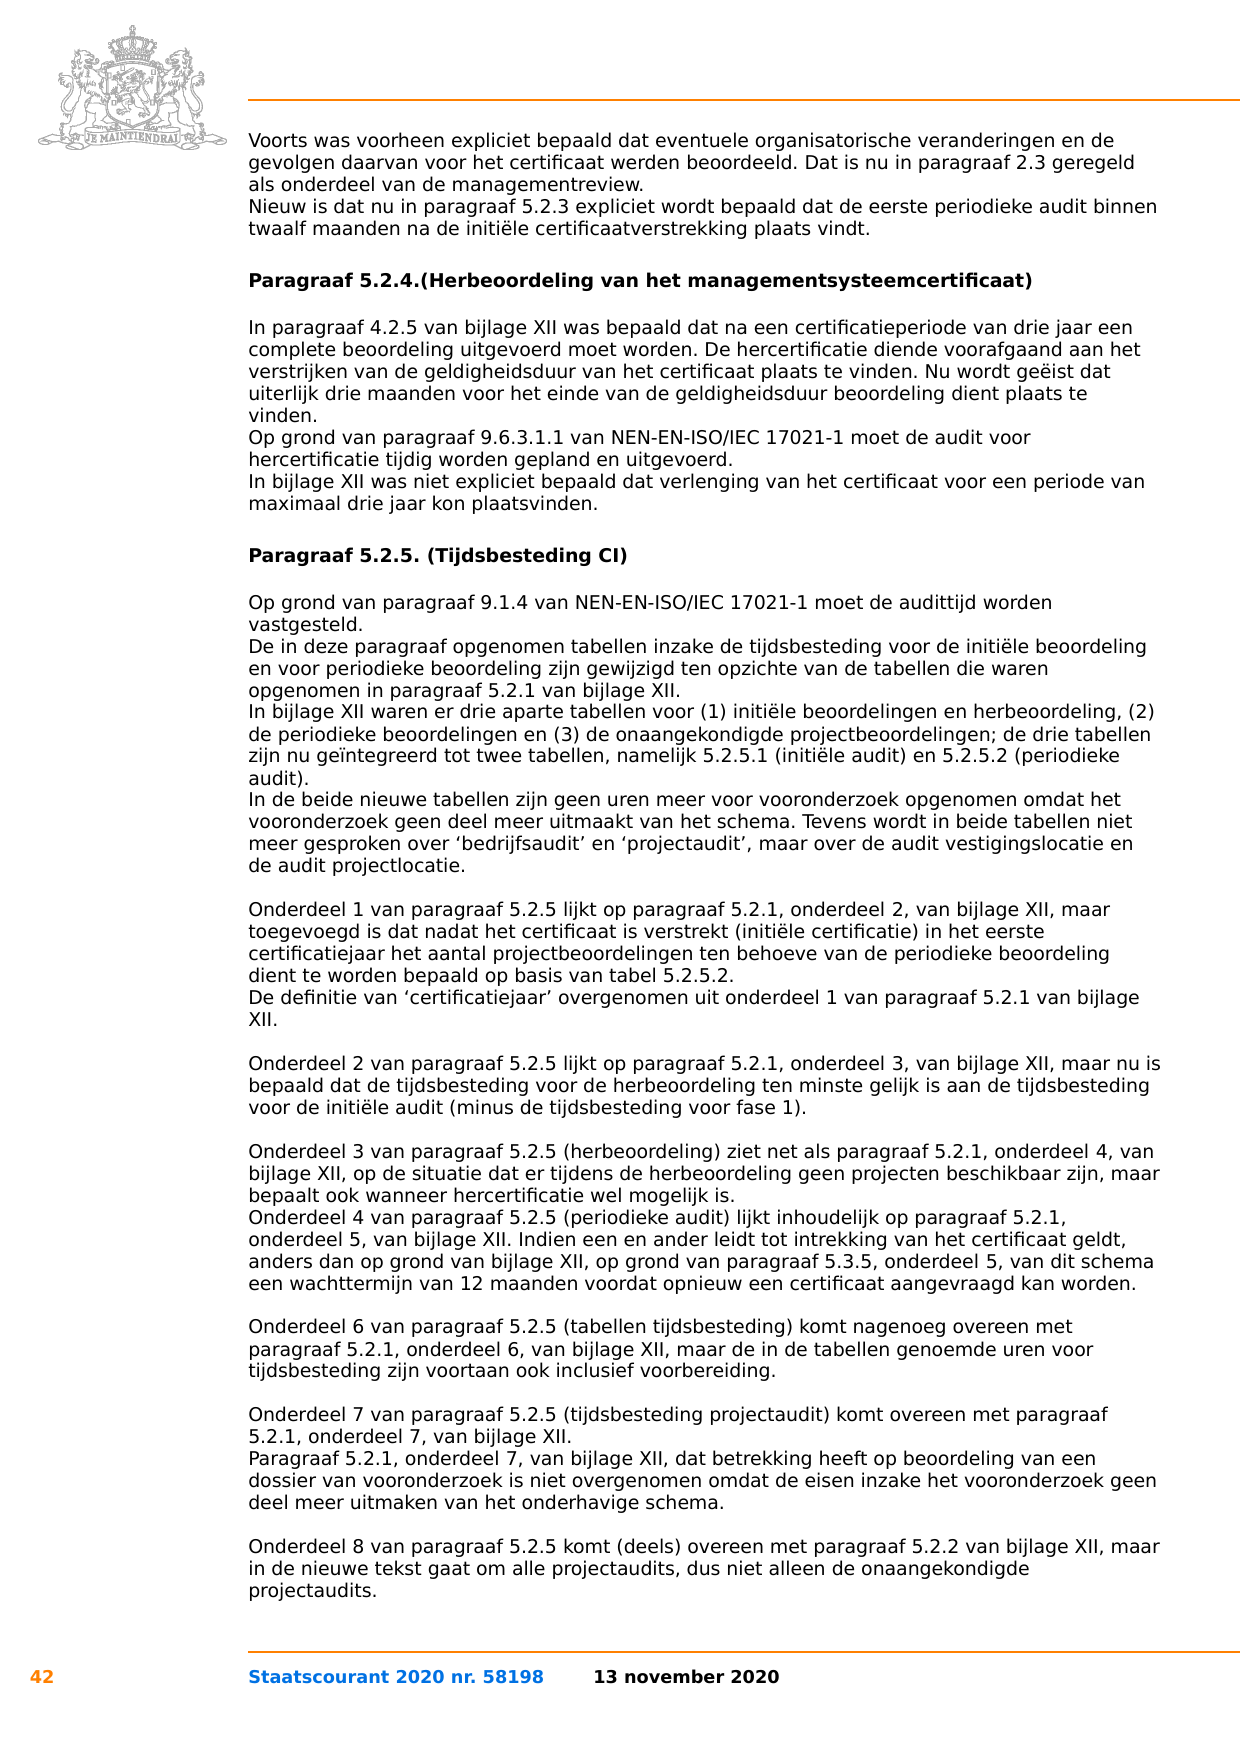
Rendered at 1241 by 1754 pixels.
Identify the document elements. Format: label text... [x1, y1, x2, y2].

text In bijlage XII was niet expliciet bepaald dat verlenging van het certificaat voor een periode van maximaal drie jaar kon plaatsvinden. [248, 471, 1163, 514]
text Op grond van paragraaf 9.1.4 van NEN-EN-ISO/IEC 17021-1 moet de audittijd worden vastgesteld. [248, 592, 1163, 636]
subtitle Paragraaf 5.2.5. (Tijdsbesteding CI) [248, 544, 1163, 567]
text Paragraaf 5.2.1, onderdeel 7, van bijlage XII, dat betrekking heeft op beoordeling van een dossier van vooronderzoek is niet overgenomen omdat de eisen inzake het vooronderzoek geen deel meer uitmaken van het onderhavige schema. [248, 1448, 1163, 1514]
text Voorts was voorheen expliciet bepaald dat eventuele organisatorische veranderingen en de gevolgen daarvan voor het certificaat werden beoordeeld. Dat is nu in paragraaf 2.3 geregeld als onderdeel van de managementreview. [248, 130, 1163, 196]
text In de beide nieuwe tabellen zijn geen uren meer voor vooronderzoek opgenomen omdat het vooronderzoek geen deel meer uitmaakt van het schema. Tevens wordt in beide tabellen niet meer gesproken over ‘bedrijfsaudit’ en ‘projectaudit’, maar over de audit vestigingslocatie en de audit projectlocatie. [248, 789, 1163, 877]
text Onderdeel 6 van paragraaf 5.2.5 (tabellen tijdsbesteding) komt nagenoeg overeen met paragraaf 5.2.1, onderdeel 6, van bijlage XII, maar de in de tabellen genoemde uren voor tijdsbesteding zijn voortaan ook inclusief voorbereiding. [248, 1316, 1163, 1382]
subtitle Paragraaf 5.2.4.(Herbeoordeling van het managementsysteemcertificaat) [248, 270, 1163, 292]
text Onderdeel 4 van paragraaf 5.2.5 (periodieke audit) lijkt inhoudelijk op paragraaf 5.2.1, onderdeel 5, van bijlage XII. Indien een en ander leidt tot intrekking van het certificaat geldt, anders dan op grond van bijlage XII, op grond van paragraaf 5.3.5, onderdeel 5, van dit schema een wachttermijn van 12 maanden voordat opnieuw een certificaat aangevraagd kan worden. [248, 1207, 1163, 1294]
text Onderdeel 7 van paragraaf 5.2.5 (tijdsbesteding projectaudit) komt overeen met paragraaf 5.2.1, onderdeel 7, van bijlage XII. [248, 1404, 1163, 1448]
text In paragraaf 4.2.5 van bijlage XII was bepaald dat na een certificatieperiode van drie jaar een complete beoordeling uitgevoerd moet worden. De hercertificatie diende voorafgaand aan het verstrijken van de geldigheidsduur van het certificaat plaats te vinden. Nu wordt geëist dat uiterlijk drie maanden voor het einde van de geldigheidsduur beoordeling dient plaats te vinden. [248, 317, 1163, 427]
text Onderdeel 1 van paragraaf 5.2.5 lijkt op paragraaf 5.2.1, onderdeel 2, van bijlage XII, maar toegevoegd is dat nadat het certificaat is verstrekt (initiële certificatie) in het eerste certificatiejaar het aantal projectbeoordelingen ten behoeve van de periodieke beoordeling dient te worden bepaald op basis van tabel 5.2.5.2. [248, 899, 1163, 987]
text Onderdeel 3 van paragraaf 5.2.5 (herbeoordeling) ziet net als paragraaf 5.2.1, onderdeel 4, van bijlage XII, op de situatie dat er tijdens de herbeoordeling geen projecten beschikbaar zijn, maar bepaalt ook wanneer hercertificatie wel mogelijk is. [248, 1141, 1163, 1207]
text De definitie van ‘certificatiejaar’ overgenomen uit onderdeel 1 van paragraaf 5.2.1 van bijlage XII. [248, 987, 1163, 1031]
text Op grond van paragraaf 9.6.3.1.1 van NEN-EN-ISO/IEC 17021-1 moet de audit voor hercertificatie tijdig worden gepland en uitgevoerd. [248, 427, 1163, 471]
text Onderdeel 8 van paragraaf 5.2.5 komt (deels) overeen met paragraaf 5.2.2 van bijlage XII, maar in de nieuwe tekst gaat om alle projectaudits, dus niet alleen de onaangekondigde projectaudits. [248, 1536, 1163, 1602]
text De in deze paragraaf opgenomen tabellen inzake de tijdsbesteding voor de initiële beoordeling en voor periodieke beoordeling zijn gewijzigd ten opzichte van de tabellen die waren opgenomen in paragraaf 5.2.1 van bijlage XII. [248, 636, 1163, 701]
text Nieuw is dat nu in paragraaf 5.2.3 expliciet wordt bepaald dat de eerste periodieke audit binnen twaalf maanden na de initiële certificaatverstrekking plaats vindt. [248, 196, 1163, 240]
text Onderdeel 2 van paragraaf 5.2.5 lijkt op paragraaf 5.2.1, onderdeel 3, van bijlage XII, maar nu is bepaald dat de tijdsbesteding voor de herbeoordeling ten minste gelijk is aan de tijdsbesteding voor de initiële audit (minus de tijdsbesteding voor fase 1). [248, 1053, 1163, 1119]
text In bijlage XII waren er drie aparte tabellen voor (1) initiële beoordelingen en herbeoordeling, (2) de periodieke beoordelingen en (3) de onaangekondigde projectbeoordelingen; de drie tabellen zijn nu geïntegreerd tot twee tabellen, namelijk 5.2.5.1 (initiële audit) en 5.2.5.2 (periodieke audit). [248, 701, 1163, 789]
picture [38, 25, 227, 150]
